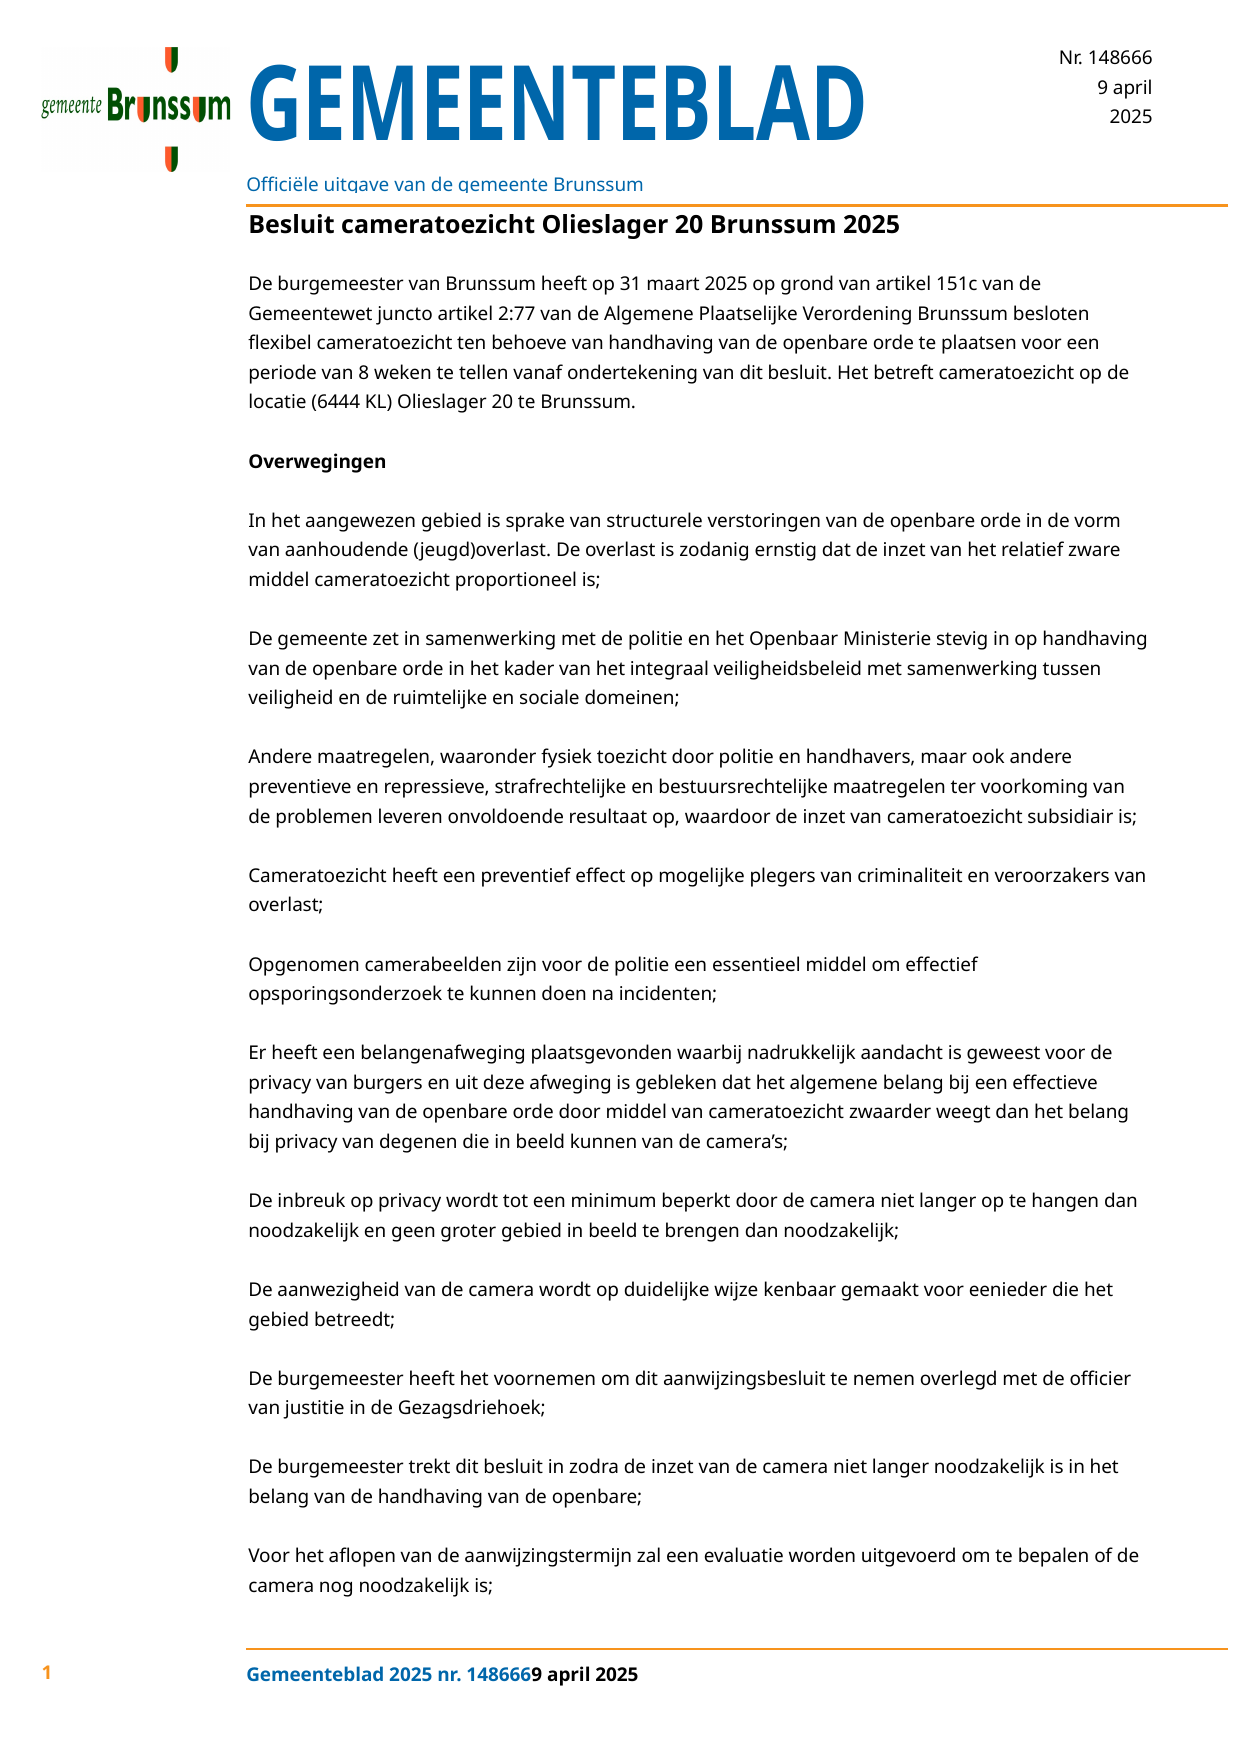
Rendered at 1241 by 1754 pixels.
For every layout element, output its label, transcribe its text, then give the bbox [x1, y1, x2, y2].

text Overwegingen [248, 448, 1152, 473]
text Besluit cameratoezicht Olieslager 20 Brunssum 2025 [248, 207, 1152, 241]
text De burgemeester heeft het voornemen om dit aanwijzingsbesluit te nemen overlegd met de officier van justitie in de Gezagsdriehoek; [248, 1365, 1152, 1420]
text Andere maatregelen, waaronder fysiek toezicht door politie en handhavers, maar ook andere preventieve en repressieve, strafrechtelijke en bestuursrechtelijke maatregelen ter voorkoming van de problemen leveren onvoldoende resultaat op, waardoor de inzet van cameratoezicht subsidiair is; [248, 744, 1152, 828]
text Voor het aflopen van de aanwijzingstermijn zal een evaluatie worden uitgevoerd om te bepalen of de camera nog noodzakelijk is; [248, 1542, 1152, 1598]
text De aanwezigheid van de camera wordt op duidelijke wijze kenbaar gemaakt voor eenieder die het gebied betreedt; [248, 1276, 1152, 1331]
text De burgemeester van Brunssum heeft op 31 maart 2025 op grond van artikel 151c van de Gemeentewet juncto artikel 2:77 van de Algemene Plaatselijke Verordening Brunssum besloten flexibel cameratoezicht ten behoeve van handhaving van de openbare orde te plaatsen voor een periode van 8 weken te tellen vanaf ondertekening van dit besluit. Het betreft cameratoezicht op de locatie (6444 KL) Olieslager 20 te Brunssum. [248, 270, 1152, 414]
text Opgenomen camerabeelden zijn voor de politie een essentieel middel om effectief opsporingsonderzoek te kunnen doen na incidenten; [248, 951, 1152, 1006]
text Er heeft een belangenafweging plaatsgevonden waarbij nadrukkelijk aandacht is geweest voor de privacy van burgers en uit deze afweging is gebleken dat het algemene belang bij een effectieve handhaving van de openbare orde door middel van cameratoezicht zwaarder weegt dan het belang bij privacy van degenen die in beeld kunnen van de camera’s; [248, 1039, 1152, 1154]
text In het aangewezen gebied is sprake van structurele verstoringen van de openbare orde in de vorm van aanhoudende (jeugd)overlast. De overlast is zodanig ernstig dat de inzet van het relatief zware middel cameratoezicht proportioneel is; [248, 507, 1152, 592]
text De gemeente zet in samenwerking met de politie en het Openbaar Ministerie stevig in op handhaving van de openbare orde in het kader van het integraal veiligheidsbeleid met samenwerking tussen veiligheid en de ruimtelijke en sociale domeinen; [248, 625, 1152, 710]
picture [41, 47, 231, 172]
text Cameratoezicht heeft een preventief effect op mogelijke plegers van criminaliteit en veroorzakers van overlast; [248, 862, 1152, 917]
text De inbreuk op privacy wordt tot een minimum beperkt door de camera niet langer op te hangen dan noodzakelijk en geen groter gebied in beeld te brengen dan noodzakelijk; [248, 1187, 1152, 1243]
text De burgemeester trekt dit besluit in zodra de inzet van de camera niet langer noodzakelijk is in het belang van de handhaving van de openbare; [248, 1454, 1152, 1509]
